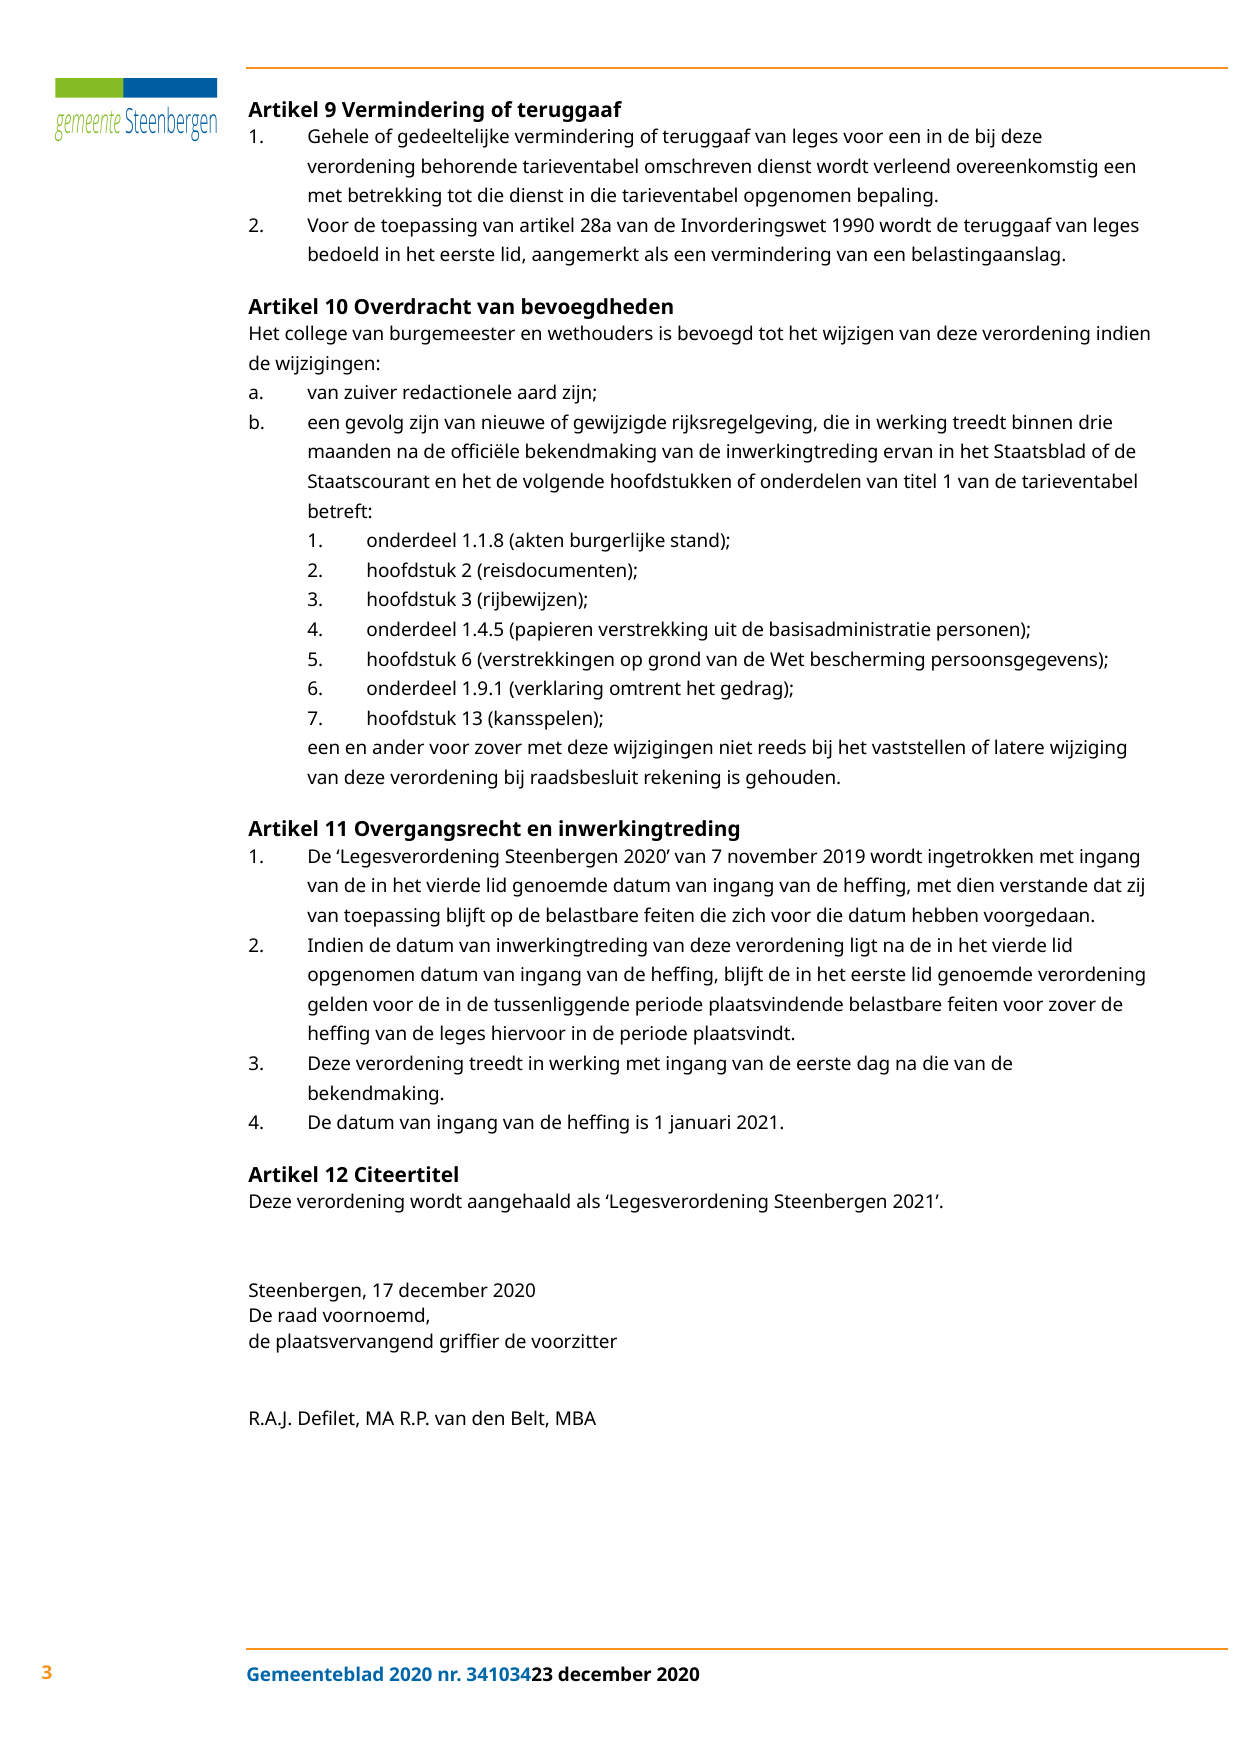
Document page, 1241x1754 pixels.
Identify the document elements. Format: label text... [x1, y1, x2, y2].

text Artikel 9 Vermindering of teruggaaf [248, 95, 1152, 123]
text Artikel 10 Overdracht van bevoegdheden [248, 292, 1152, 320]
text Deze verordening wordt aangehaald als ‘Legesverordening Steenbergen 2021’. [248, 1188, 1152, 1214]
text R.A.J. Defilet, MA R.P. van den Belt, MBA [248, 1406, 1152, 1431]
list Gehele of gedeeltelijke vermindering of teruggaaf van leges voor een in de bij deze verordening behorende tarieventabel omschreven dienst wordt verleend overeenkomstig een met betrekking tot die dienst in die tarieventabel opgenomen bepaling. [248, 123, 1152, 208]
list onderdeel 1.9.1 (verklaring omtrent het gedrag); [307, 675, 1152, 701]
list De ‘Legesverordening Steenbergen 2020’ van 7 november 2019 wordt ingetrokken met ingang van de in het vierde lid genoemde datum van ingang van de heffing, met dien verstande dat zij van toepassing blijft op de belastbare feiten die zich voor die datum hebben voorgedaan. [248, 843, 1152, 928]
list een gevolg zijn van nieuwe of gewijzigde rijksregelgeving, die in werking treedt binnen drie maanden na de officiële bekendmaking van de inwerkingtreding ervan in het Staatsblad of de Staatscourant en het de volgende hoofdstukken of onderdelen van titel 1 van de tarieventabel betreft: [248, 409, 1152, 524]
list Voor de toepassing van artikel 28a van de Invorderingswet 1990 wordt de teruggaaf van leges bedoeld in het eerste lid, aangemerkt als een vermindering van een belastingaanslag. [248, 212, 1152, 267]
text De raad voornoemd, [248, 1303, 1152, 1328]
text de plaatsvervangend griffier de voorzitter [248, 1328, 1152, 1354]
list Indien de datum van inwerkingtreding van deze verordening ligt na de in het vierde lid opgenomen datum van ingang van de heffing, blijft de in het eerste lid genoemde verordening gelden voor de in de tussenliggende periode plaatsvindende belastbare feiten voor zover de heffing van de leges hiervoor in de periode plaatsvindt. [248, 932, 1152, 1046]
text Artikel 11 Overgangsrecht en inwerkingtreding [248, 814, 1152, 843]
list van zuiver redactionele aard zijn; [248, 379, 1152, 405]
list hoofdstuk 6 (verstrekkingen op grond van de Wet bescherming persoonsgegevens); [307, 646, 1152, 672]
text Artikel 12 Citeertitel [248, 1160, 1152, 1188]
list hoofdstuk 13 (kansspelen); [307, 705, 1152, 731]
list onderdeel 1.1.8 (akten burgerlijke stand); [307, 527, 1152, 553]
list hoofdstuk 2 (reisdocumenten); [307, 557, 1152, 583]
text Het college van burgemeester en wethouders is bevoegd tot het wijzigen van deze verordening indien de wijzigingen: [248, 320, 1152, 376]
list een en ander voor zover met deze wijzigingen niet reeds bij het vaststellen of latere wijziging van deze verordening bij raadsbesluit rekening is gehouden. [248, 734, 1152, 790]
list onderdeel 1.4.5 (papieren verstrekking uit de basisadministratie personen); [307, 616, 1152, 642]
picture [41, 47, 231, 172]
list hoofdstuk 3 (rijbewijzen); [307, 587, 1152, 612]
list De datum van ingang van de heffing is 1 januari 2021. [248, 1109, 1152, 1135]
text Steenbergen, 17 december 2020 [248, 1277, 1152, 1303]
list Deze verordening treedt in werking met ingang van de eerste dag na die van de bekendmaking. [248, 1050, 1152, 1105]
